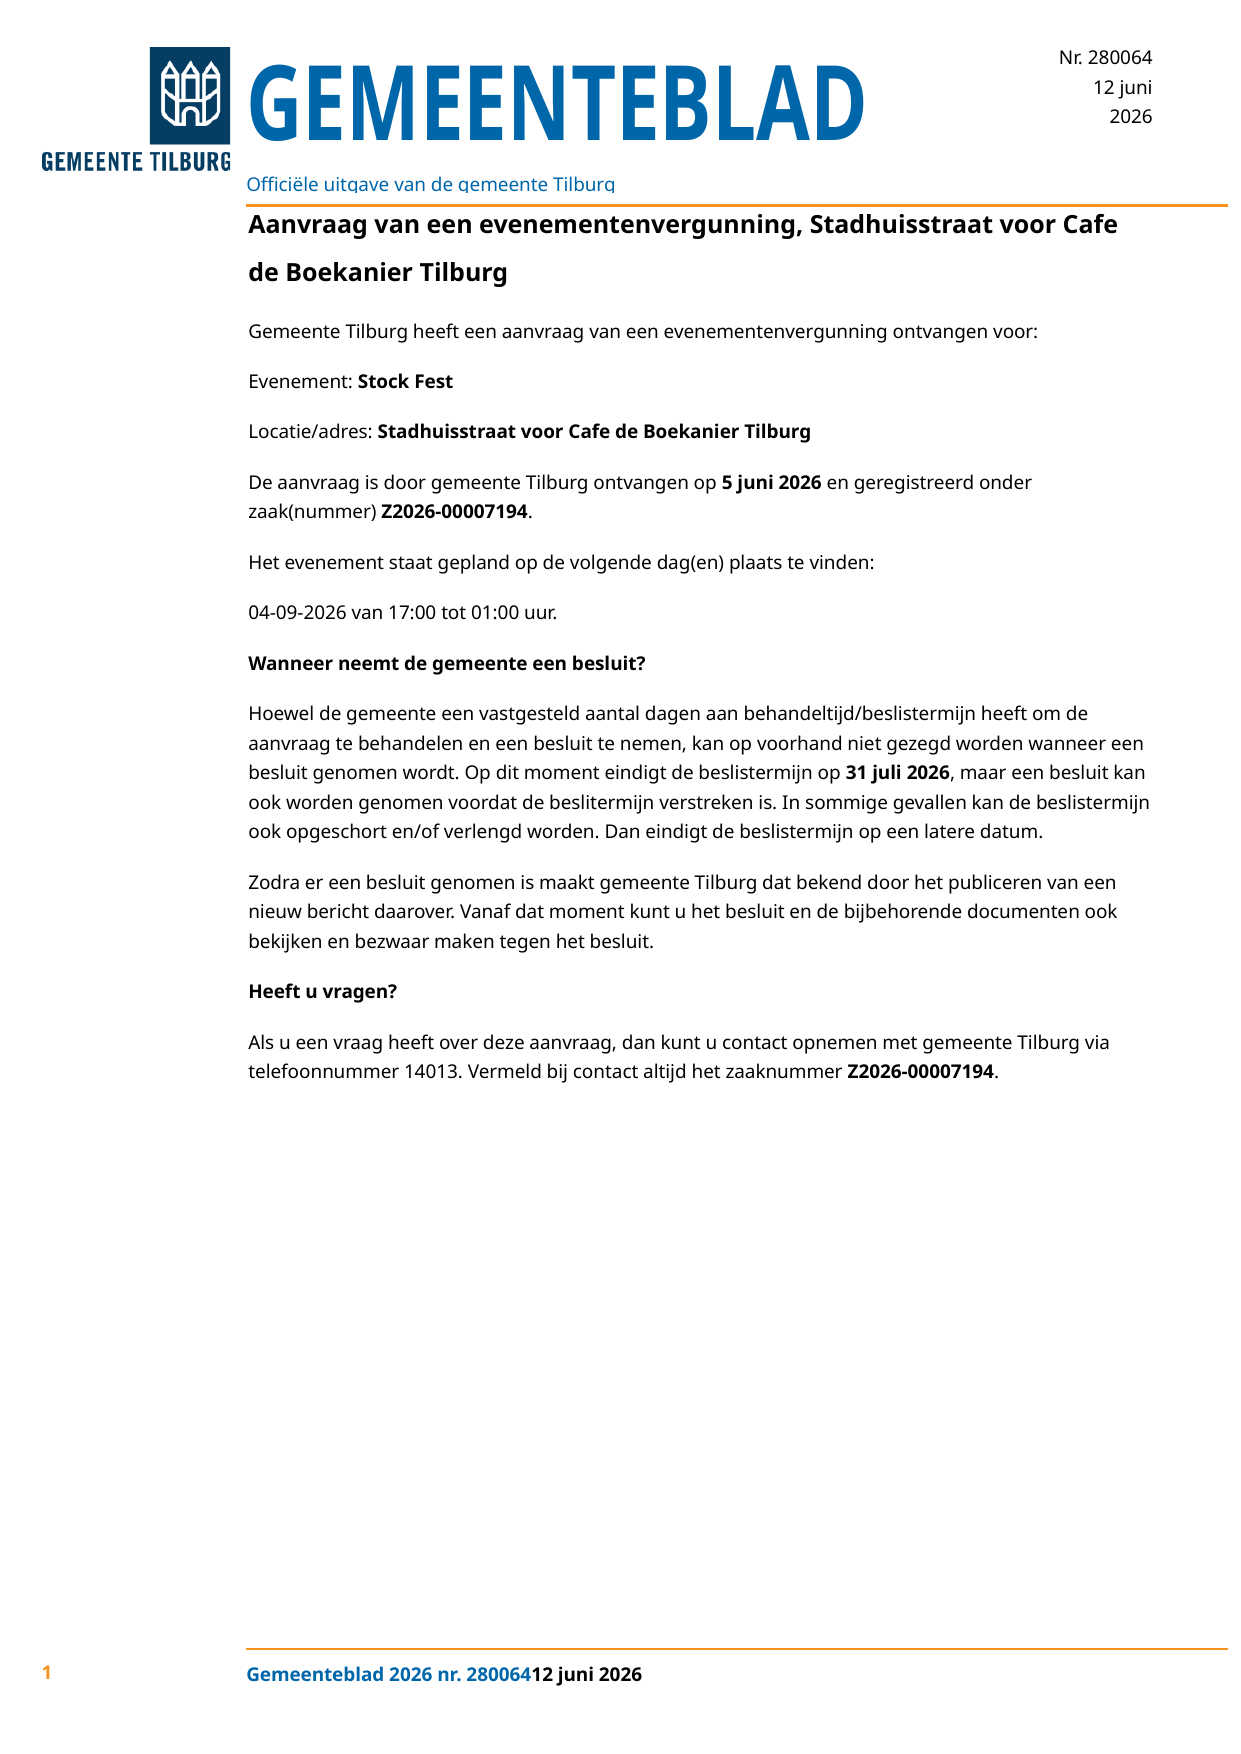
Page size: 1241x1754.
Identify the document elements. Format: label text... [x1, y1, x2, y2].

picture [41, 47, 231, 172]
text Evenement: Stock Fest [248, 368, 1152, 394]
text Gemeente Tilburg heeft een aanvraag van een evenementenvergunning ontvangen voor: [248, 318, 1152, 344]
text Heeft u vragen? [248, 979, 1152, 1004]
text Wanneer neemt de gemeente een besluit? [248, 650, 1152, 676]
text Aanvraag van een evenementenvergunning, Stadhuisstraat voor Cafe de Boekanier Tilburg [248, 207, 1152, 288]
text 04-09-2026 van 17:00 tot 01:00 uur. [248, 599, 1152, 625]
text Het evenement staat gepland op de volgende dag(en) plaats te vinden: [248, 549, 1152, 575]
text Als u een vraag heeft over deze aanvraag, dan kunt u contact opnemen met gemeente Tilburg via telefoonnummer 14013. Vermeld bij contact altijd het zaaknummer Z2026-00007194. [248, 1029, 1152, 1084]
text De aanvraag is door gemeente Tilburg ontvangen op 5 juni 2026 en geregistreerd onder zaak(nummer) Z2026-00007194. [248, 469, 1152, 524]
text Locatie/adres: Stadhuisstraat voor Cafe de Boekanier Tilburg [248, 419, 1152, 444]
text Zodra er een besluit genomen is maakt gemeente Tilburg dat bekend door het publiceren van een nieuw bericht daarover. Vanaf dat moment kunt u het besluit en de bijbehorende documenten ook bekijken en bezwaar maken tegen het besluit. [248, 869, 1152, 954]
text Hoewel de gemeente een vastgesteld aantal dagen aan behandeltijd/beslistermijn heeft om de aanvraag te behandelen en een besluit te nemen, kan op voorhand niet gezegd worden wanneer een besluit genomen wordt. Op dit moment eindigt de beslistermijn op 31 juli 2026, maar een besluit kan ook worden genomen voordat de beslitermijn verstreken is. In sommige gevallen kan de beslistermijn ook opgeschort en/of verlengd worden. Dan eindigt de beslistermijn op een latere datum. [248, 700, 1152, 844]
